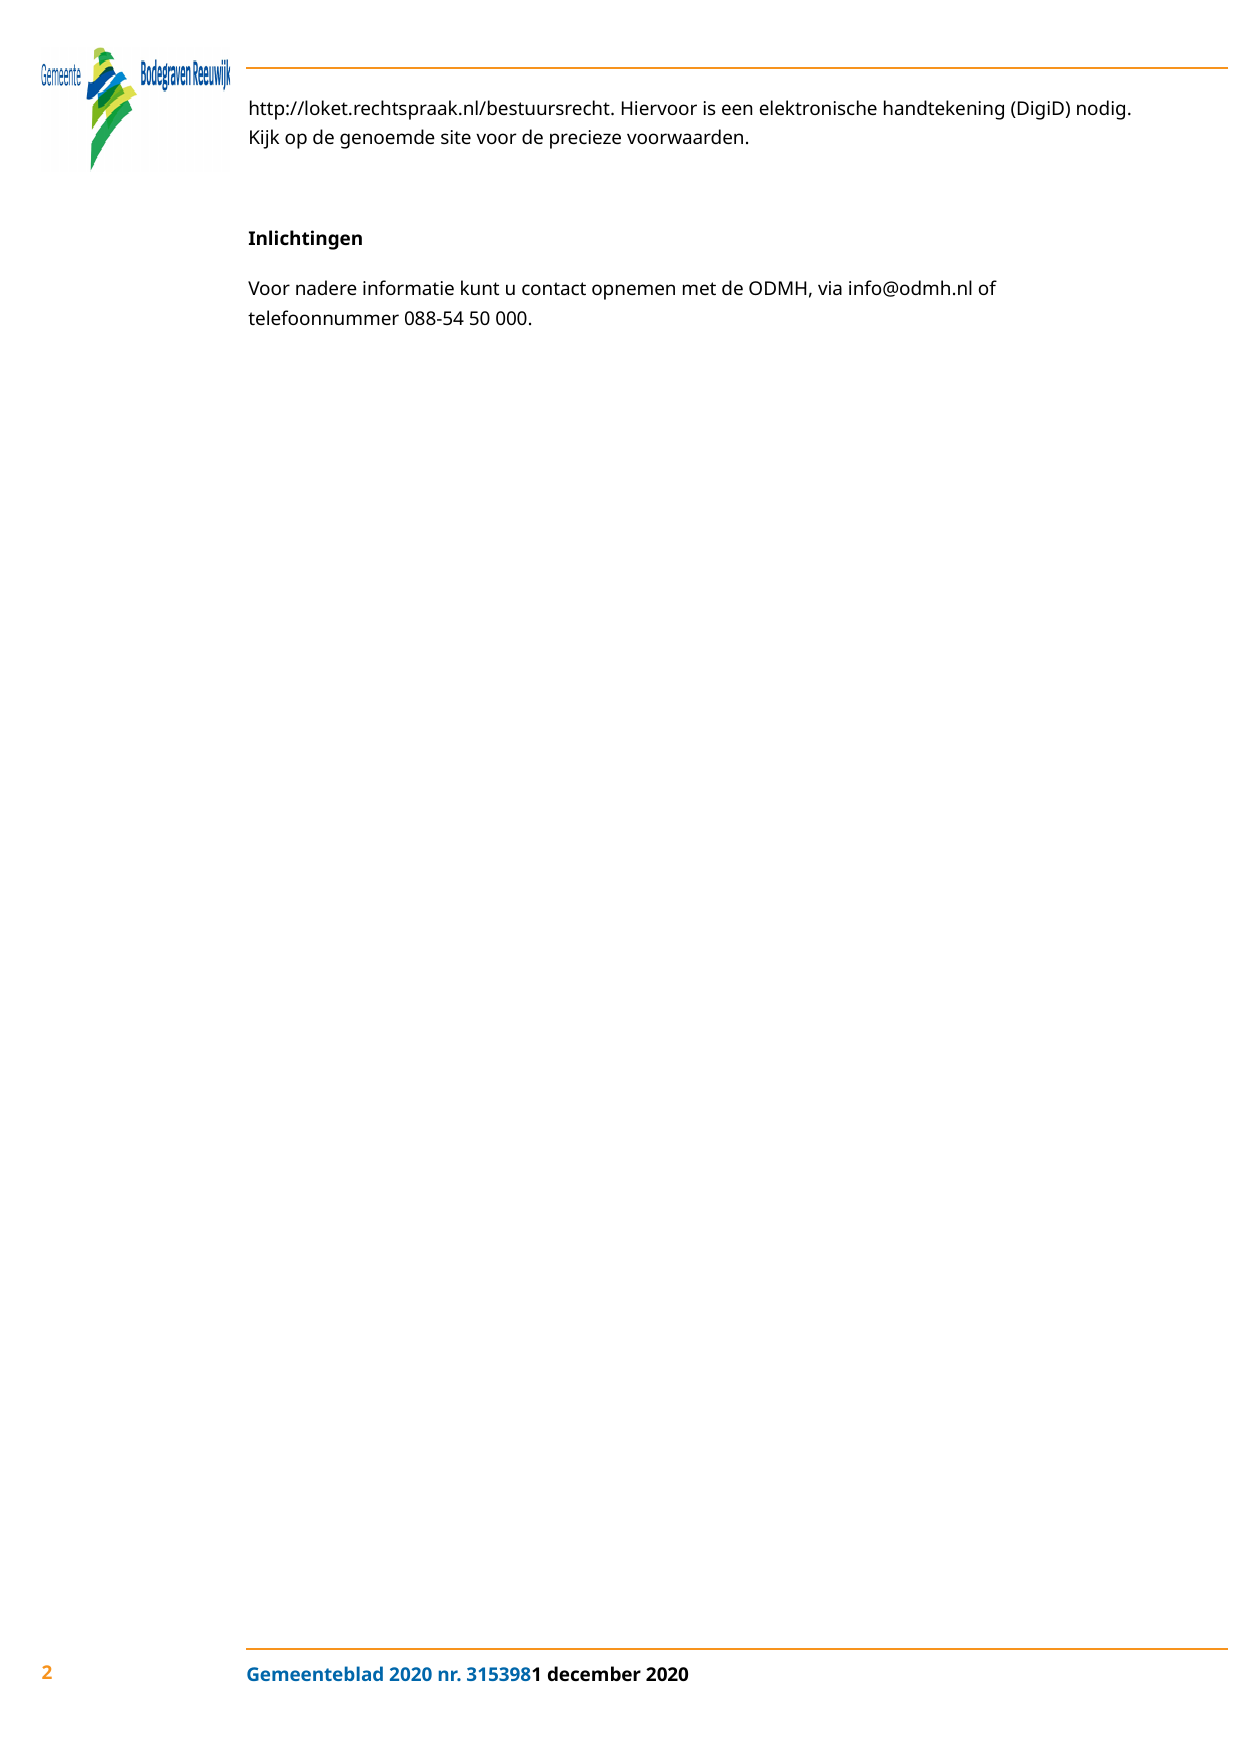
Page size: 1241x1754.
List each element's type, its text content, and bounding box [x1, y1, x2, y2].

text http://loket.rechtspraak.nl/bestuursrecht. Hiervoor is een elektronische handtekening (DigiD) nodig. Kijk op de genoemde site voor de precieze voorwaarden. [248, 95, 1152, 150]
text Voor nadere informatie kunt u contact opnemen met de ODMH, via info@odmh.nl of telefoonnummer 088-54 50 000. [248, 276, 1152, 331]
text Inlichtingen [248, 225, 1152, 251]
picture [41, 47, 231, 172]
